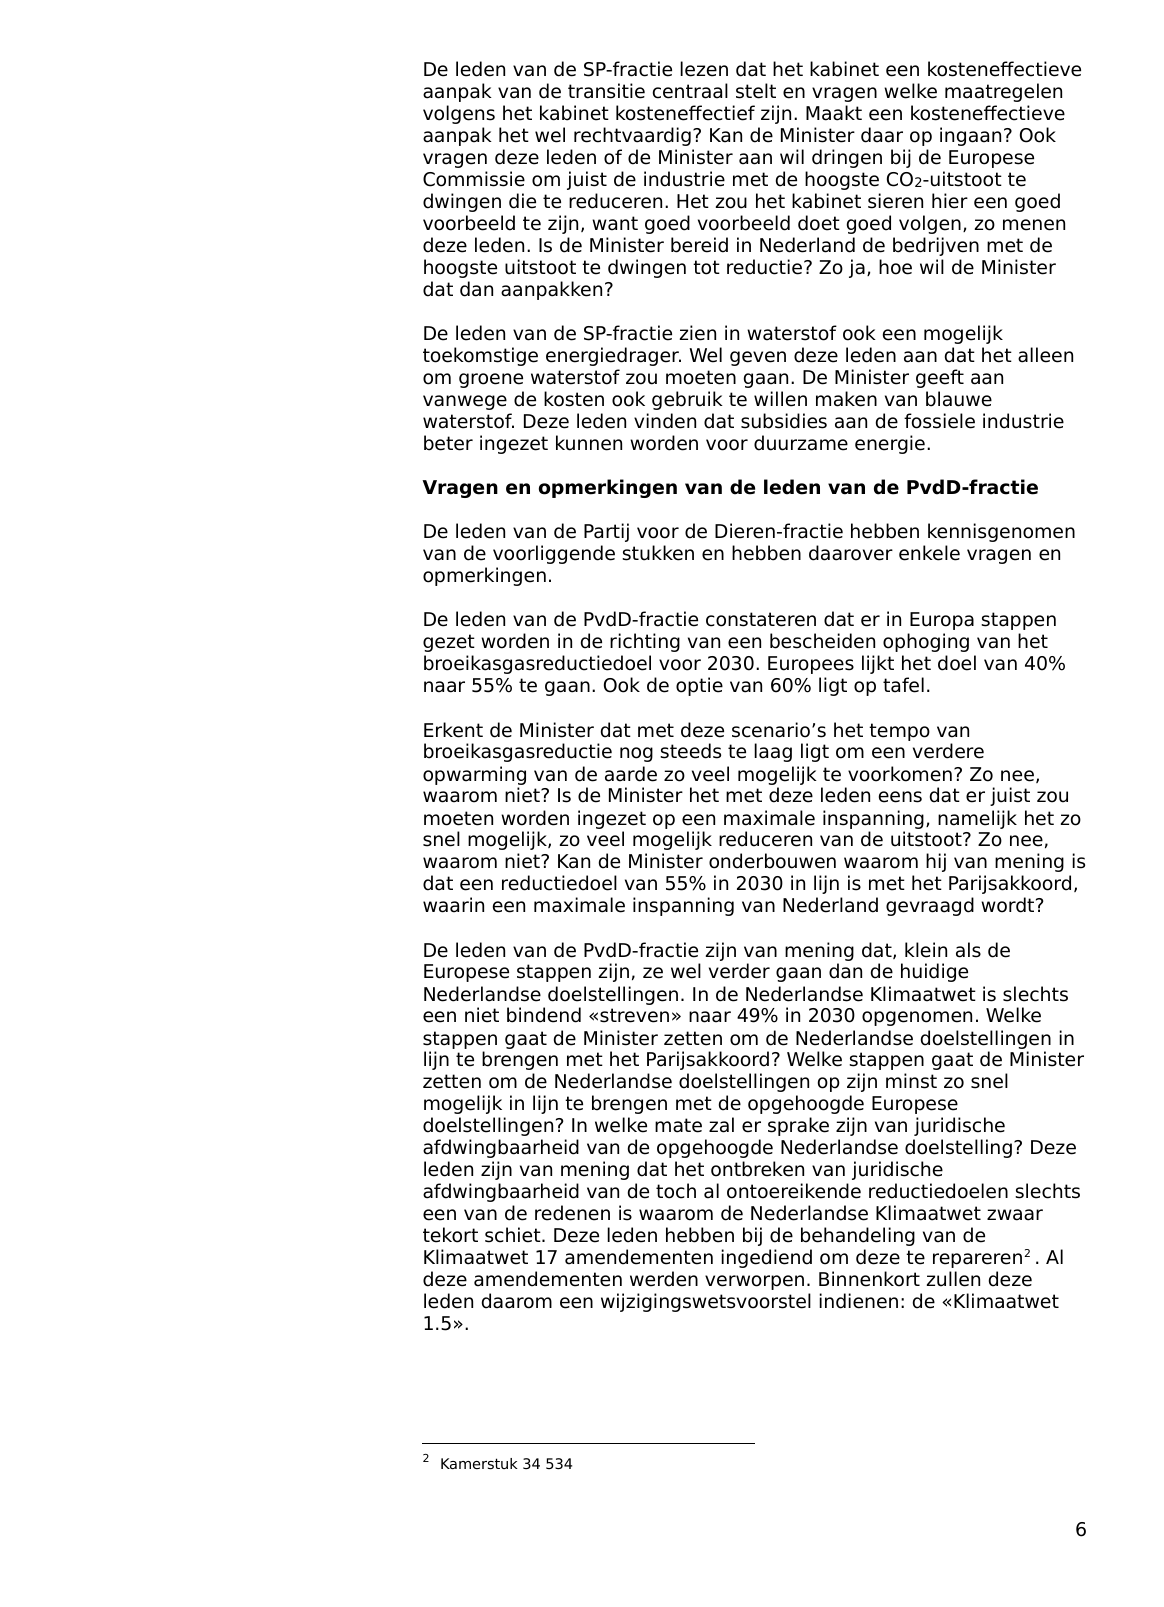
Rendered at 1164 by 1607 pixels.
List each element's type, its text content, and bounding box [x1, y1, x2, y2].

text De leden van de SP-fractie zien in waterstof ook een mogelijk toekomstige energiedrager. Wel geven deze leden aan dat het alleen om groene waterstof zou moeten gaan. De Minister geeft aan vanwege de kosten ook gebruik te willen maken van blauwe waterstof. Deze leden vinden dat subsidies aan de fossiele industrie beter ingezet kunnen worden voor duurzame energie. [422, 323, 1087, 455]
text De leden van de Partij voor de Dieren-fractie hebben kennisgenomen van de voorliggende stukken en hebben daarover enkele vragen en opmerkingen. [422, 521, 1087, 587]
text De leden van de SP-fractie lezen dat het kabinet een kosteneffectieve aanpak van de transitie centraal stelt en vragen welke maatregelen volgens het kabinet kosteneffectief zijn. Maakt een kosteneffectieve aanpak het wel rechtvaardig? Kan de Minister daar op ingaan? Ook vragen deze leden of de Minister aan wil dringen bij de Europese Commissie om juist de industrie met de hoogste CO2-uitstoot te dwingen die te reduceren. Het zou het kabinet sieren hier een goed voorbeeld te zijn, want goed voorbeeld doet goed volgen, zo menen deze leden. Is de Minister bereid in Nederland de bedrijven met de hoogste uitstoot te dwingen tot reductie? Zo ja, hoe wil de Minister dat dan aanpakken? [422, 59, 1087, 301]
text De leden van de PvdD-fractie constateren dat er in Europa stappen gezet worden in de richting van een bescheiden ophoging van het broeikasgasreductiedoel voor 2030. Europees lijkt het doel van 40% naar 55% te gaan. Ook de optie van 60% ligt op tafel. [422, 609, 1087, 697]
text De leden van de PvdD-fractie zijn van mening dat, klein als de Europese stappen zijn, ze wel verder gaan dan de huidige Nederlandse doelstellingen. In de Nederlandse Klimaatwet is slechts een niet bindend «streven» naar 49% in 2030 opgenomen. Welke stappen gaat de Minister zetten om de Nederlandse doelstellingen in lijn te brengen met het Parijsakkoord? Welke stappen gaat de Minister zetten om de Nederlandse doelstellingen op zijn minst zo snel mogelijk in lijn te brengen met de opgehoogde Europese doelstellingen? In welke mate zal er sprake zijn van juridische afdwingbaarheid van de opgehoogde Nederlandse doelstelling? Deze leden zijn van mening dat het ontbreken van juridische afdwingbaarheid van de toch al ontoereikende reductiedoelen slechts een van de redenen is waarom de Nederlandse Klimaatwet zwaar tekort schiet. Deze leden hebben bij de behandeling van de Klimaatwet 17 amendementen ingediend om deze te repareren. Al deze amendementen werden verworpen. Binnenkort zullen deze leden daarom een wijzigingswetsvoorstel indienen: de «Klimaatwet 1.5». [422, 939, 1087, 1335]
text Kamerstuk 34 534 [422, 1452, 1087, 1474]
subtitle Vragen en opmerkingen van de leden van de PvdD-fractie [422, 477, 1087, 499]
text Erkent de Minister dat met deze scenario’s het tempo van broeikasgasreductie nog steeds te laag ligt om een verdere opwarming van de aarde zo veel mogelijk te voorkomen? Zo nee, waarom niet? Is de Minister het met deze leden eens dat er juist zou moeten worden ingezet op een maximale inspanning, namelijk het zo snel mogelijk, zo veel mogelijk reduceren van de uitstoot? Zo nee, waarom niet? Kan de Minister onderbouwen waarom hij van mening is dat een reductiedoel van 55% in 2030 in lijn is met het Parijsakkoord, waarin een maximale inspanning van Nederland gevraagd wordt? [422, 719, 1087, 917]
